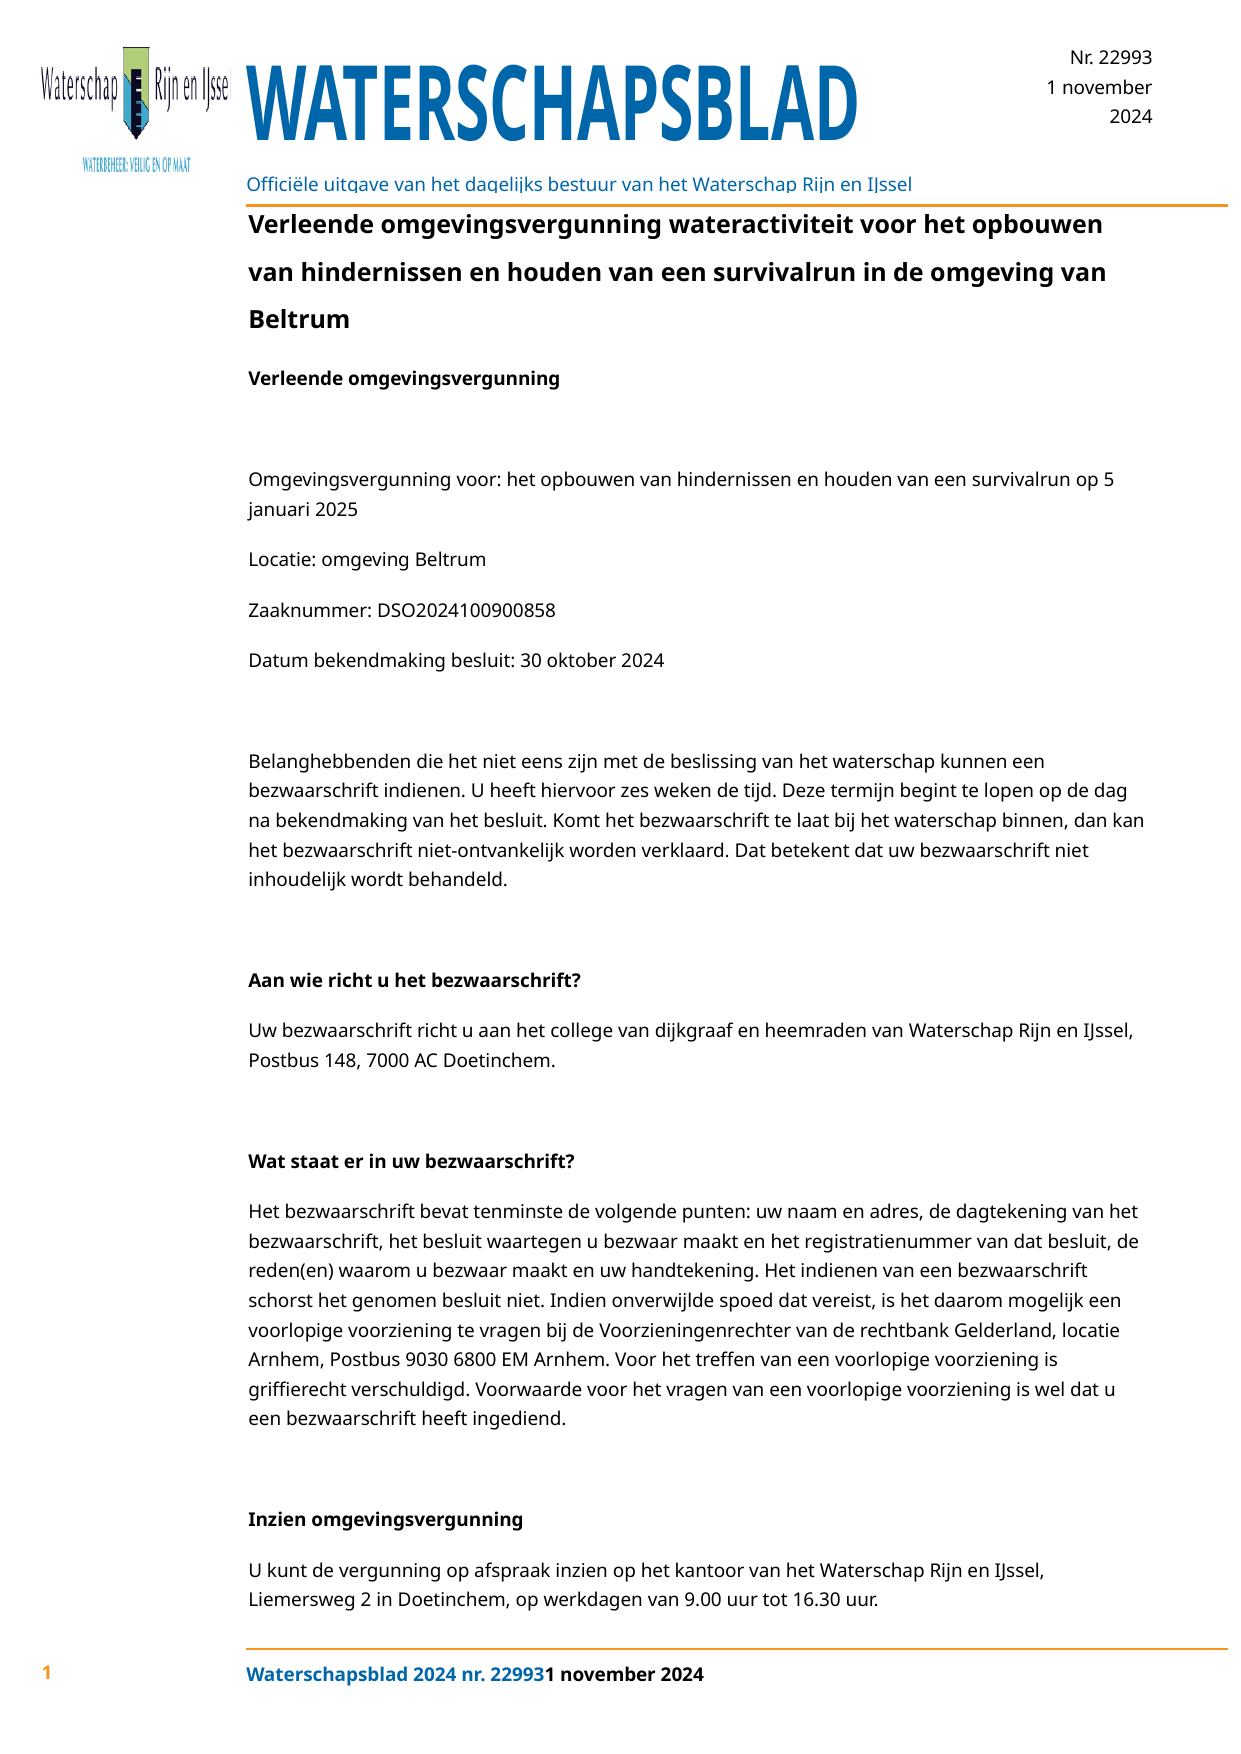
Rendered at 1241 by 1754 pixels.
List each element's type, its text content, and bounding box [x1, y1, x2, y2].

text Inzien omgevingsvergunning [248, 1506, 1152, 1532]
text Omgevingsvergunning voor: het opbouwen van hindernissen en houden van een survivalrun op 5 januari 2025 [248, 466, 1152, 522]
text Aan wie richt u het bezwaarschrift? [248, 967, 1152, 993]
text Het bezwaarschrift bevat tenminste de volgende punten: uw naam en adres, de dagtekening van het bezwaarschrift, het besluit waartegen u bezwaar maakt en het registratienummer van dat besluit, de reden(en) waarom u bezwaar maakt en uw handtekening. Het indienen van een bezwaarschrift schorst het genomen besluit niet. Indien onverwijlde spoed dat vereist, is het daarom mogelijk een voorlopige voorziening te vragen bij de Voorzieningenrechter van de rechtbank Gelderland, locatie Arnhem, Postbus 9030 6800 EM Arnhem. Voor het treffen van een voorlopige voorziening is griffierecht verschuldigd. Voorwaarde voor het vragen van een voorlopige voorziening is wel dat u een bezwaarschrift heeft ingediend. [248, 1198, 1152, 1431]
text U kunt de vergunning op afspraak inzien op het kantoor van het Waterschap Rijn en IJssel, Liemersweg 2 in Doetinchem, op werkdagen van 9.00 uur tot 16.30 uur. [248, 1557, 1152, 1612]
text Uw bezwaarschrift richt u aan het college van dijkgraaf en heemraden van Waterschap Rijn en IJssel, Postbus 148, 7000 AC Doetinchem. [248, 1018, 1152, 1073]
text Zaaknummer: DSO2024100900858 [248, 597, 1152, 622]
text Verleende omgevingsvergunning [248, 366, 1152, 391]
text Verleende omgevingsvergunning wateractiviteit voor het opbouwen van hindernissen en houden van een survivalrun in de omgeving van Beltrum [248, 207, 1152, 336]
picture [41, 47, 231, 172]
text Locatie: omgeving Beltrum [248, 546, 1152, 572]
text Belanghebbenden die het niet eens zijn met de beslissing van het waterschap kunnen een bezwaarschrift indienen. U heeft hiervoor zes weken de tijd. Deze termijn begint te lopen op de dag na bekendmaking van het besluit. Komt het bezwaarschrift te laat bij het waterschap binnen, dan kan het bezwaarschrift niet-ontvankelijk worden verklaard. Dat betekent dat uw bezwaarschrift niet inhoudelijk wordt behandeld. [248, 748, 1152, 892]
text Wat staat er in uw bezwaarschrift? [248, 1148, 1152, 1174]
text Datum bekendmaking besluit: 30 oktober 2024 [248, 647, 1152, 673]
